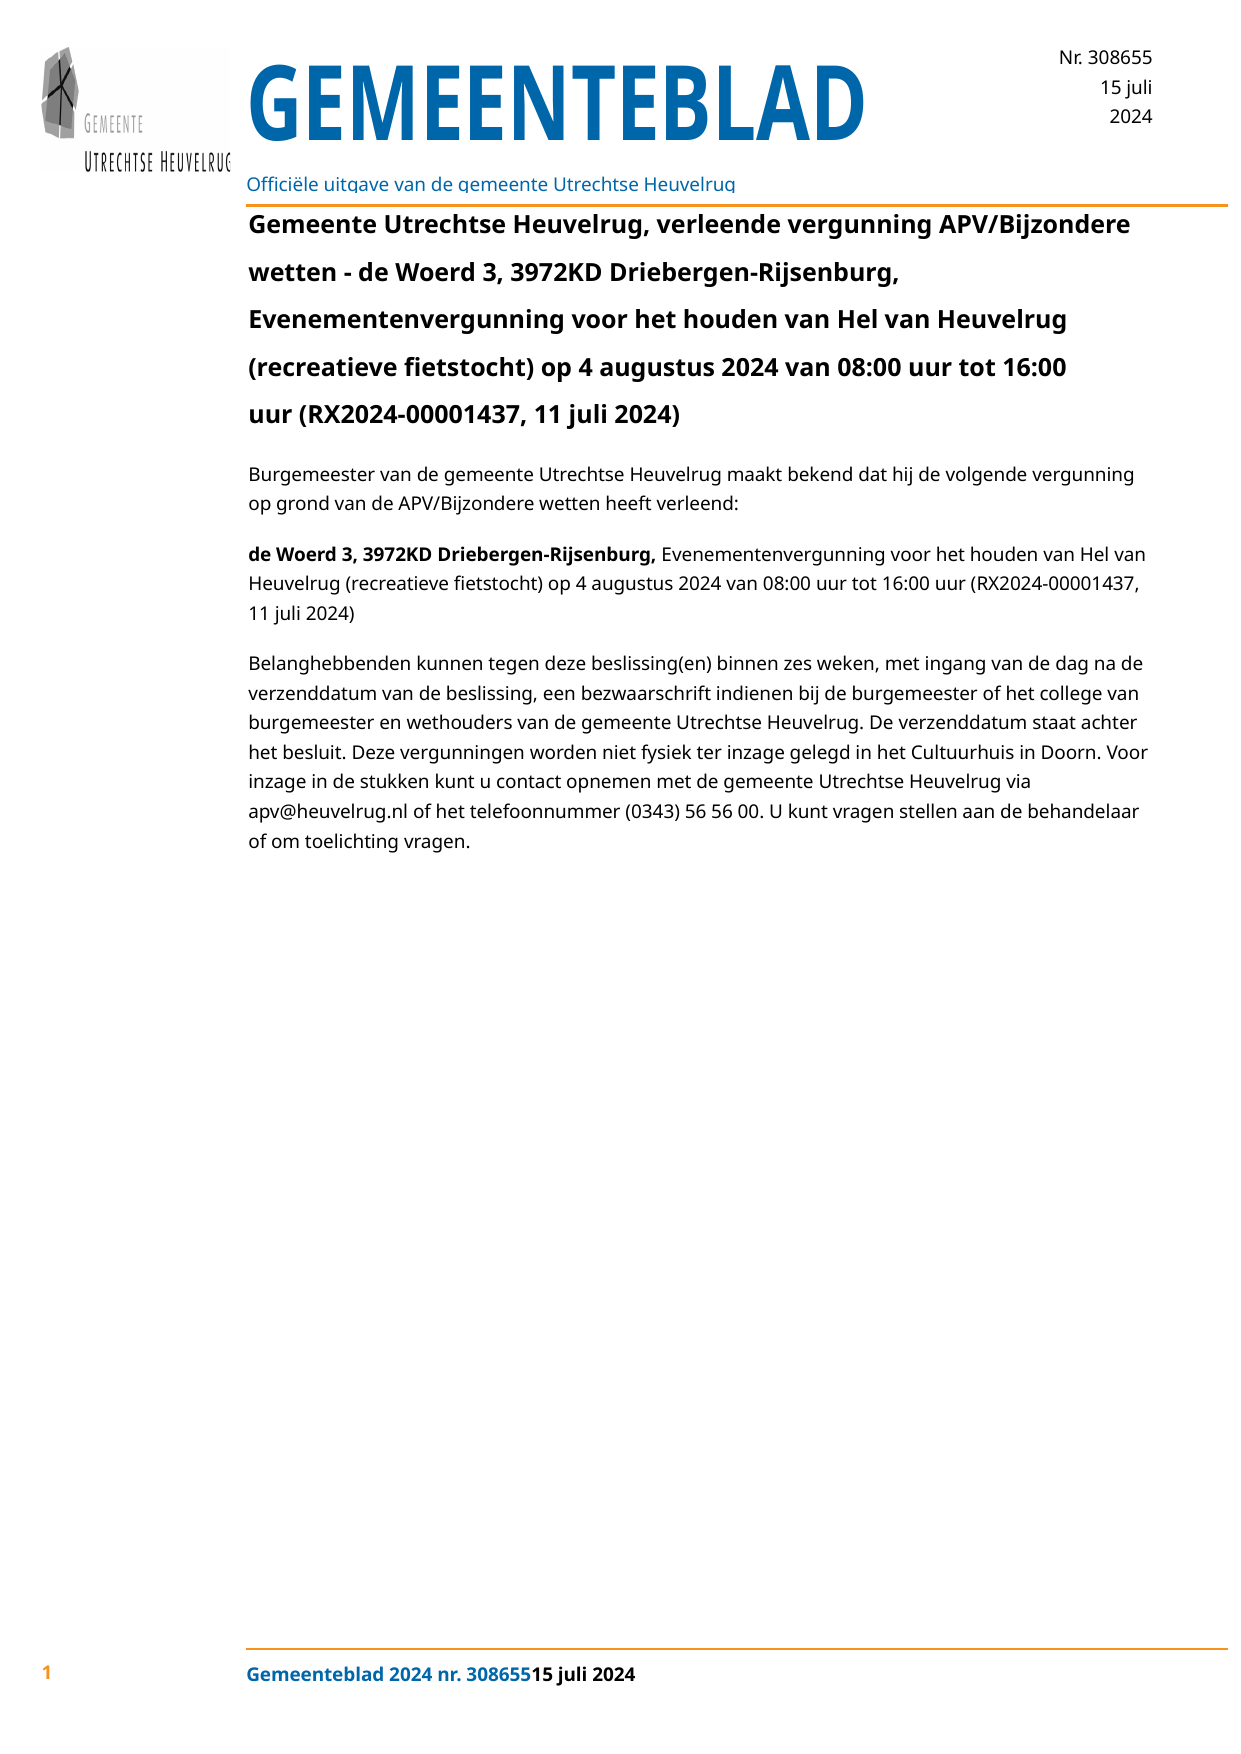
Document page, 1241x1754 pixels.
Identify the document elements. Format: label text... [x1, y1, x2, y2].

text Burgemeester van de gemeente Utrechtse Heuvelrug maakt bekend dat hij de volgende vergunning op grond van de APV/Bijzondere wetten heeft verleend: [248, 461, 1152, 516]
text Gemeente Utrechtse Heuvelrug, verleende vergunning APV/Bijzondere wetten - de Woerd 3, 3972KD Driebergen-Rijsenburg, Evenementenvergunning voor het houden van Hel van Heuvelrug (recreatieve fietstocht) op 4 augustus 2024 van 08:00 uur tot 16:00 uur (RX2024-00001437, 11 juli 2024) [248, 207, 1152, 431]
text Belanghebbenden kunnen tegen deze beslissing(en) binnen zes weken, met ingang van de dag na de verzenddatum van de beslissing, een bezwaarschrift indienen bij de burgemeester of het college van burgemeester en wethouders van de gemeente Utrechtse Heuvelrug. De verzenddatum staat achter het besluit. Deze vergunningen worden niet fysiek ter inzage gelegd in het Cultuurhuis in Doorn. Voor inzage in de stukken kunt u contact opnemen met de gemeente Utrechtse Heuvelrug via apv@heuvelrug.nl of het telefoonnummer (0343) 56 56 00. U kunt vragen stellen aan de behandelaar of om toelichting vragen. [248, 650, 1152, 853]
text de Woerd 3, 3972KD Driebergen-Rijsenburg, Evenementenvergunning voor het houden van Hel van Heuvelrug (recreatieve fietstocht) op 4 augustus 2024 van 08:00 uur tot 16:00 uur (RX2024-00001437, 11 juli 2024) [248, 541, 1152, 626]
picture [41, 47, 231, 172]
